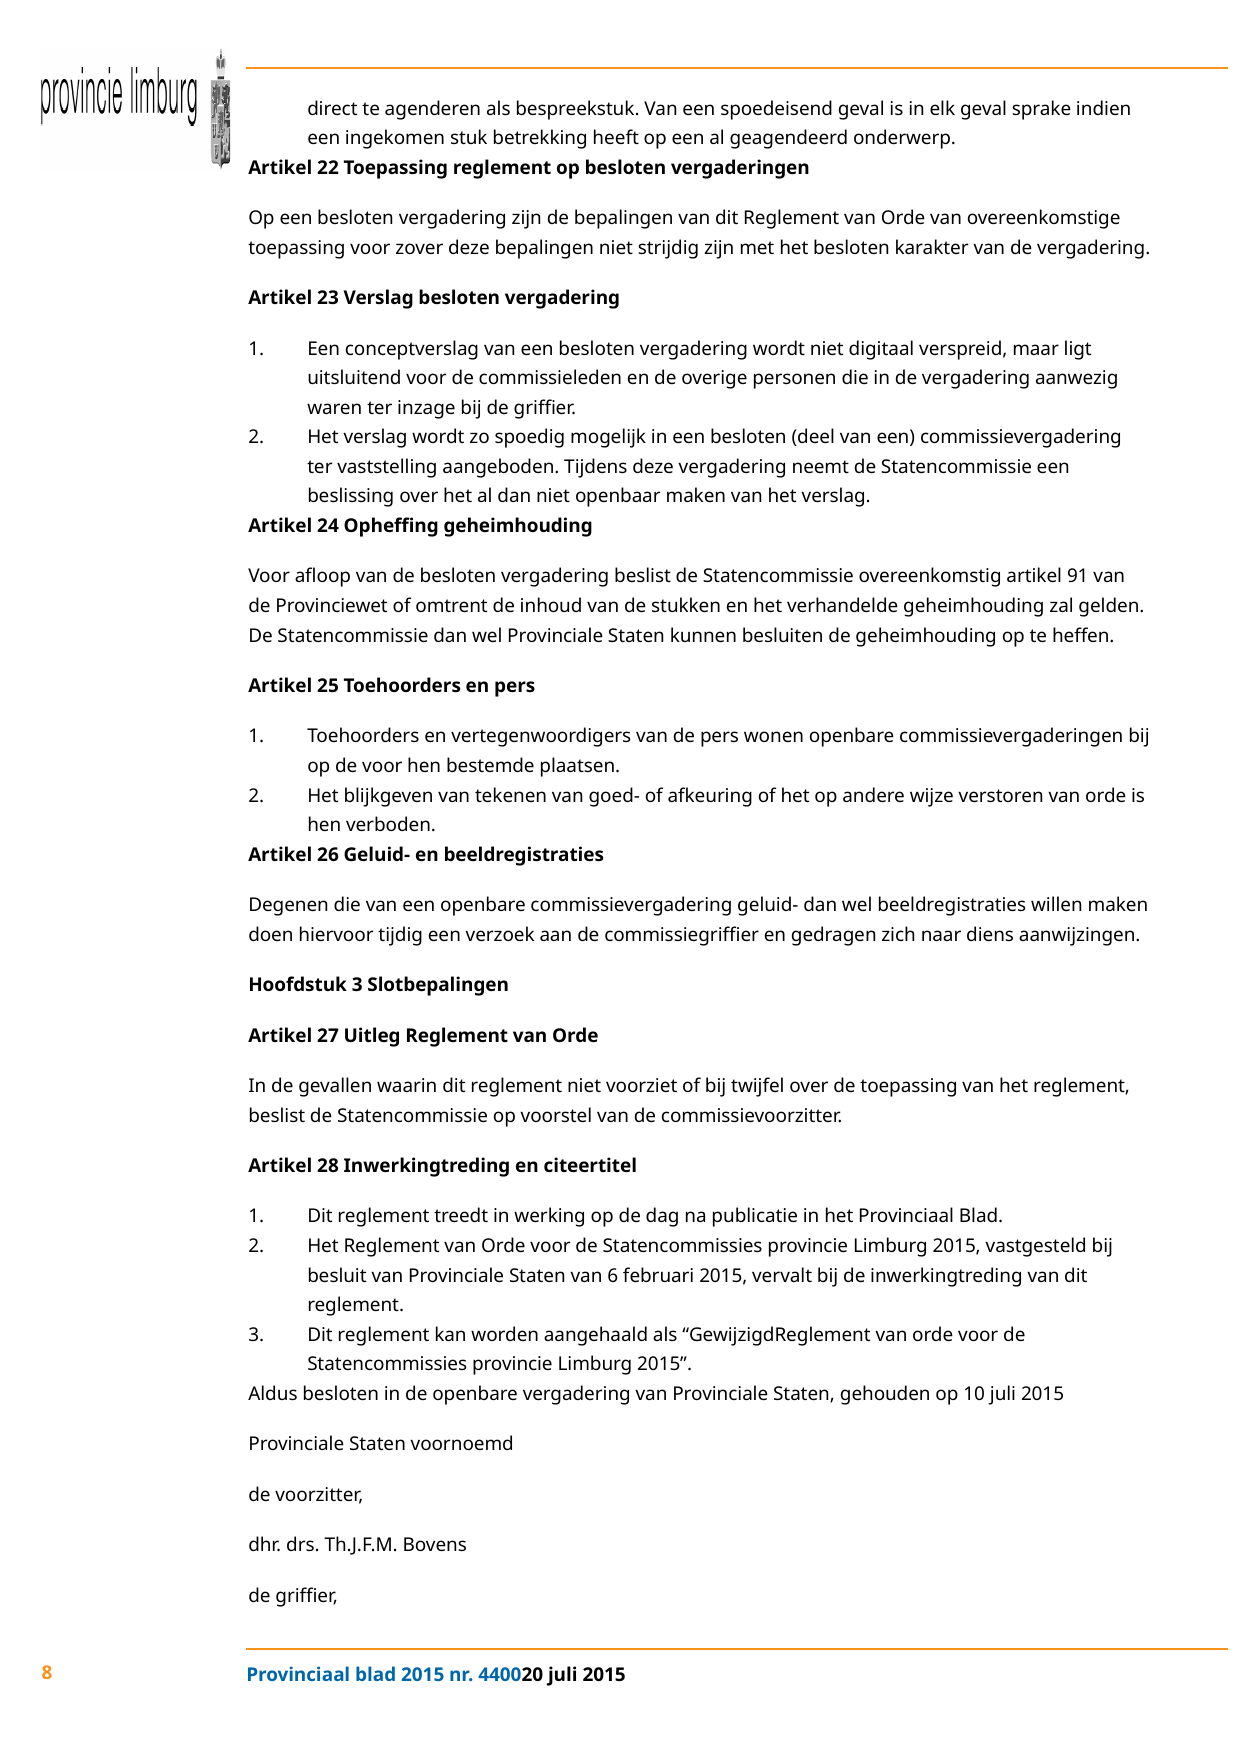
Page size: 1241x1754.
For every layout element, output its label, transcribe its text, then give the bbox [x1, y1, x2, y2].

text Aldus besloten in de openbare vergadering van Provinciale Staten, gehouden op 10 juli 2015 [248, 1380, 1152, 1406]
text Artikel 26 Geluid- en beeldregistraties [248, 841, 1152, 867]
list direct te agenderen als bespreekstuk. Van een spoedeisend geval is in elk geval sprake indien een ingekomen stuk betrekking heeft op een al geagendeerd onderwerp. [248, 95, 1152, 150]
list Het verslag wordt zo spoedig mogelijk in een besloten (deel van een) commissievergadering ter vaststelling aangeboden. Tijdens deze vergadering neemt de Statencommissie een beslissing over het al dan niet openbaar maken van het verslag. [248, 423, 1152, 508]
text Voor afloop van de besloten vergadering beslist de Statencommissie overeenkomstig artikel 91 van de Provinciewet of omtrent de inhoud van de stukken en het verhandelde geheimhouding zal gelden. De Statencommissie dan wel Provinciale Staten kunnen besluiten de geheimhouding op te heffen. [248, 563, 1152, 648]
text Provinciale Staten voornoemd [248, 1431, 1152, 1456]
list Een conceptverslag van een besloten vergadering wordt niet digitaal verspreid, maar ligt uitsluitend voor de commissieleden en de overige personen die in de vergadering aanwezig waren ter inzage bij de griffier. [248, 335, 1152, 420]
text Artikel 24 Opheffing geheimhouding [248, 512, 1152, 538]
text Degenen die van een openbare commissievergadering geluid- dan wel beeldregistraties willen maken doen hiervoor tijdig een verzoek aan de commissiegriffier en gedragen zich naar diens aanwijzingen. [248, 891, 1152, 947]
text Artikel 27 Uitleg Reglement van Orde [248, 1022, 1152, 1048]
text de voorzitter, [248, 1481, 1152, 1507]
text Artikel 25 Toehoorders en pers [248, 672, 1152, 698]
list Toehoorders en vertegenwoordigers van de pers wonen openbare commissievergaderingen bij op de voor hen bestemde plaatsen. [248, 723, 1152, 778]
list Dit reglement treedt in werking op de dag na publicatie in het Provinciaal Blad. [248, 1203, 1152, 1228]
list Het blijkgeven van tekenen van goed- of afkeuring of het op andere wijze verstoren van orde is hen verboden. [248, 782, 1152, 837]
text Hoofdstuk 3 Slotbepalingen [248, 971, 1152, 997]
list Dit reglement kan worden aangehaald als “GewijzigdReglement van orde voor de Statencommissies provincie Limburg 2015”. [248, 1321, 1152, 1376]
text Op een besloten vergadering zijn de bepalingen van dit Reglement van Orde van overeenkomstige toepassing voor zover deze bepalingen niet strijdig zijn met het besloten karakter van de vergadering. [248, 204, 1152, 260]
text dhr. drs. Th.J.F.M. Bovens [248, 1531, 1152, 1557]
picture [41, 47, 231, 172]
text Artikel 23 Verslag besloten vergadering [248, 284, 1152, 310]
list Het Reglement van Orde voor de Statencommissies provincie Limburg 2015, vastgesteld bij besluit van Provinciale Staten van 6 februari 2015, vervalt bij de inwerkingtreding van dit reglement. [248, 1232, 1152, 1317]
text Artikel 22 Toepassing reglement op besloten vergaderingen [248, 154, 1152, 180]
text In de gevallen waarin dit reglement niet voorziet of bij twijfel over de toepassing van het reglement, beslist de Statencommissie op voorstel van de commissievoorzitter. [248, 1072, 1152, 1128]
text de griffier, [248, 1582, 1152, 1608]
text Artikel 28 Inwerkingtreding en citeertitel [248, 1152, 1152, 1178]
